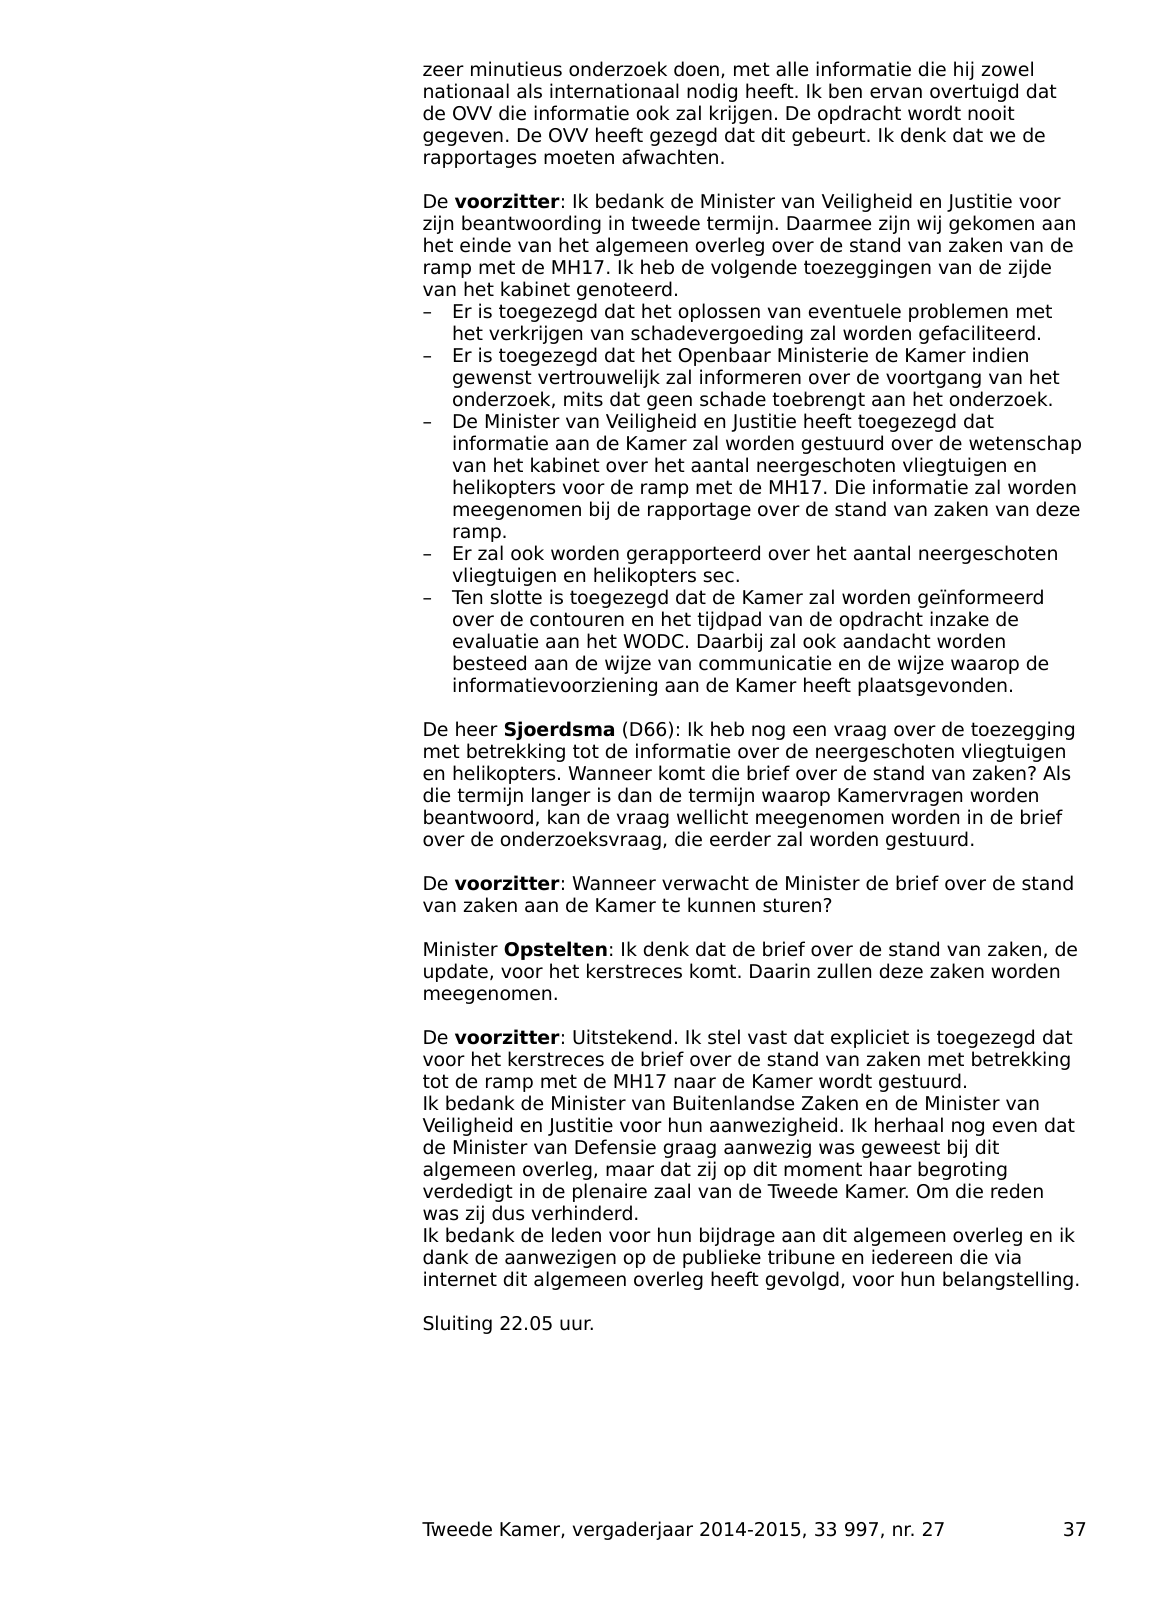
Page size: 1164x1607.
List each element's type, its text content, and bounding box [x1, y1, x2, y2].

text Ik bedank de Minister van Buitenlandse Zaken en de Minister van Veiligheid en Justitie voor hun aanwezigheid. Ik herhaal nog even dat de Minister van Defensie graag aanwezig was geweest bij dit algemeen overleg, maar dat zij op dit moment haar begroting verdedigt in de plenaire zaal van de Tweede Kamer. Om die reden was zij dus verhinderd. [422, 1093, 1087, 1225]
text – Ten slotte is toegezegd dat de Kamer zal worden geïnformeerd over de contouren en het tijdpad van de opdracht inzake de evaluatie aan het WODC. Daarbij zal ook aandacht worden besteed aan de wijze van communicatie en de wijze waarop de informatievoorziening aan de Kamer heeft plaatsgevonden. [422, 587, 1087, 697]
text Minister Opstelten: Ik denk dat de brief over de stand van zaken, de update, voor het kerstreces komt. Daarin zullen deze zaken worden meegenomen. [422, 939, 1087, 1005]
text Ik bedank de leden voor hun bijdrage aan dit algemeen overleg en ik dank de aanwezigen op de publieke tribune en iedereen die via internet dit algemeen overleg heeft gevolgd, voor hun belangstelling. [422, 1225, 1087, 1291]
text – Er is toegezegd dat het oplossen van eventuele problemen met het verkrijgen van schadevergoeding zal worden gefaciliteerd. [422, 301, 1087, 345]
text zeer minutieus onderzoek doen, met alle informatie die hij zowel nationaal als internationaal nodig heeft. Ik ben ervan overtuigd dat de OVV die informatie ook zal krijgen. De opdracht wordt nooit gegeven. De OVV heeft gezegd dat dit gebeurt. Ik denk dat we de rapportages moeten afwachten. [422, 59, 1087, 169]
text – Er is toegezegd dat het Openbaar Ministerie de Kamer indien gewenst vertrouwelijk zal informeren over de voortgang van het onderzoek, mits dat geen schade toebrengt aan het onderzoek. [422, 345, 1087, 411]
text De voorzitter: Wanneer verwacht de Minister de brief over de stand van zaken aan de Kamer te kunnen sturen? [422, 873, 1087, 917]
text Sluiting 22.05 uur. [422, 1313, 1087, 1335]
text De voorzitter: Ik bedank de Minister van Veiligheid en Justitie voor zijn beantwoording in tweede termijn. Daarmee zijn wij gekomen aan het einde van het algemeen overleg over de stand van zaken van de ramp met de MH17. Ik heb de volgende toezeggingen van de zijde van het kabinet genoteerd. [422, 191, 1087, 301]
text De voorzitter: Uitstekend. Ik stel vast dat expliciet is toegezegd dat voor het kerstreces de brief over de stand van zaken met betrekking tot de ramp met de MH17 naar de Kamer wordt gestuurd. [422, 1027, 1087, 1093]
text – De Minister van Veiligheid en Justitie heeft toegezegd dat informatie aan de Kamer zal worden gestuurd over de wetenschap van het kabinet over het aantal neergeschoten vliegtuigen en helikopters voor de ramp met de MH17. Die informatie zal worden meegenomen bij de rapportage over de stand van zaken van deze ramp. [422, 411, 1087, 543]
text De heer Sjoerdsma (D66): Ik heb nog een vraag over de toezegging met betrekking tot de informatie over de neergeschoten vliegtuigen en helikopters. Wanneer komt die brief over de stand van zaken? Als die termijn langer is dan de termijn waarop Kamervragen worden beantwoord, kan de vraag wellicht meegenomen worden in de brief over de onderzoeksvraag, die eerder zal worden gestuurd. [422, 719, 1087, 851]
text – Er zal ook worden gerapporteerd over het aantal neergeschoten vliegtuigen en helikopters sec. [422, 543, 1087, 587]
